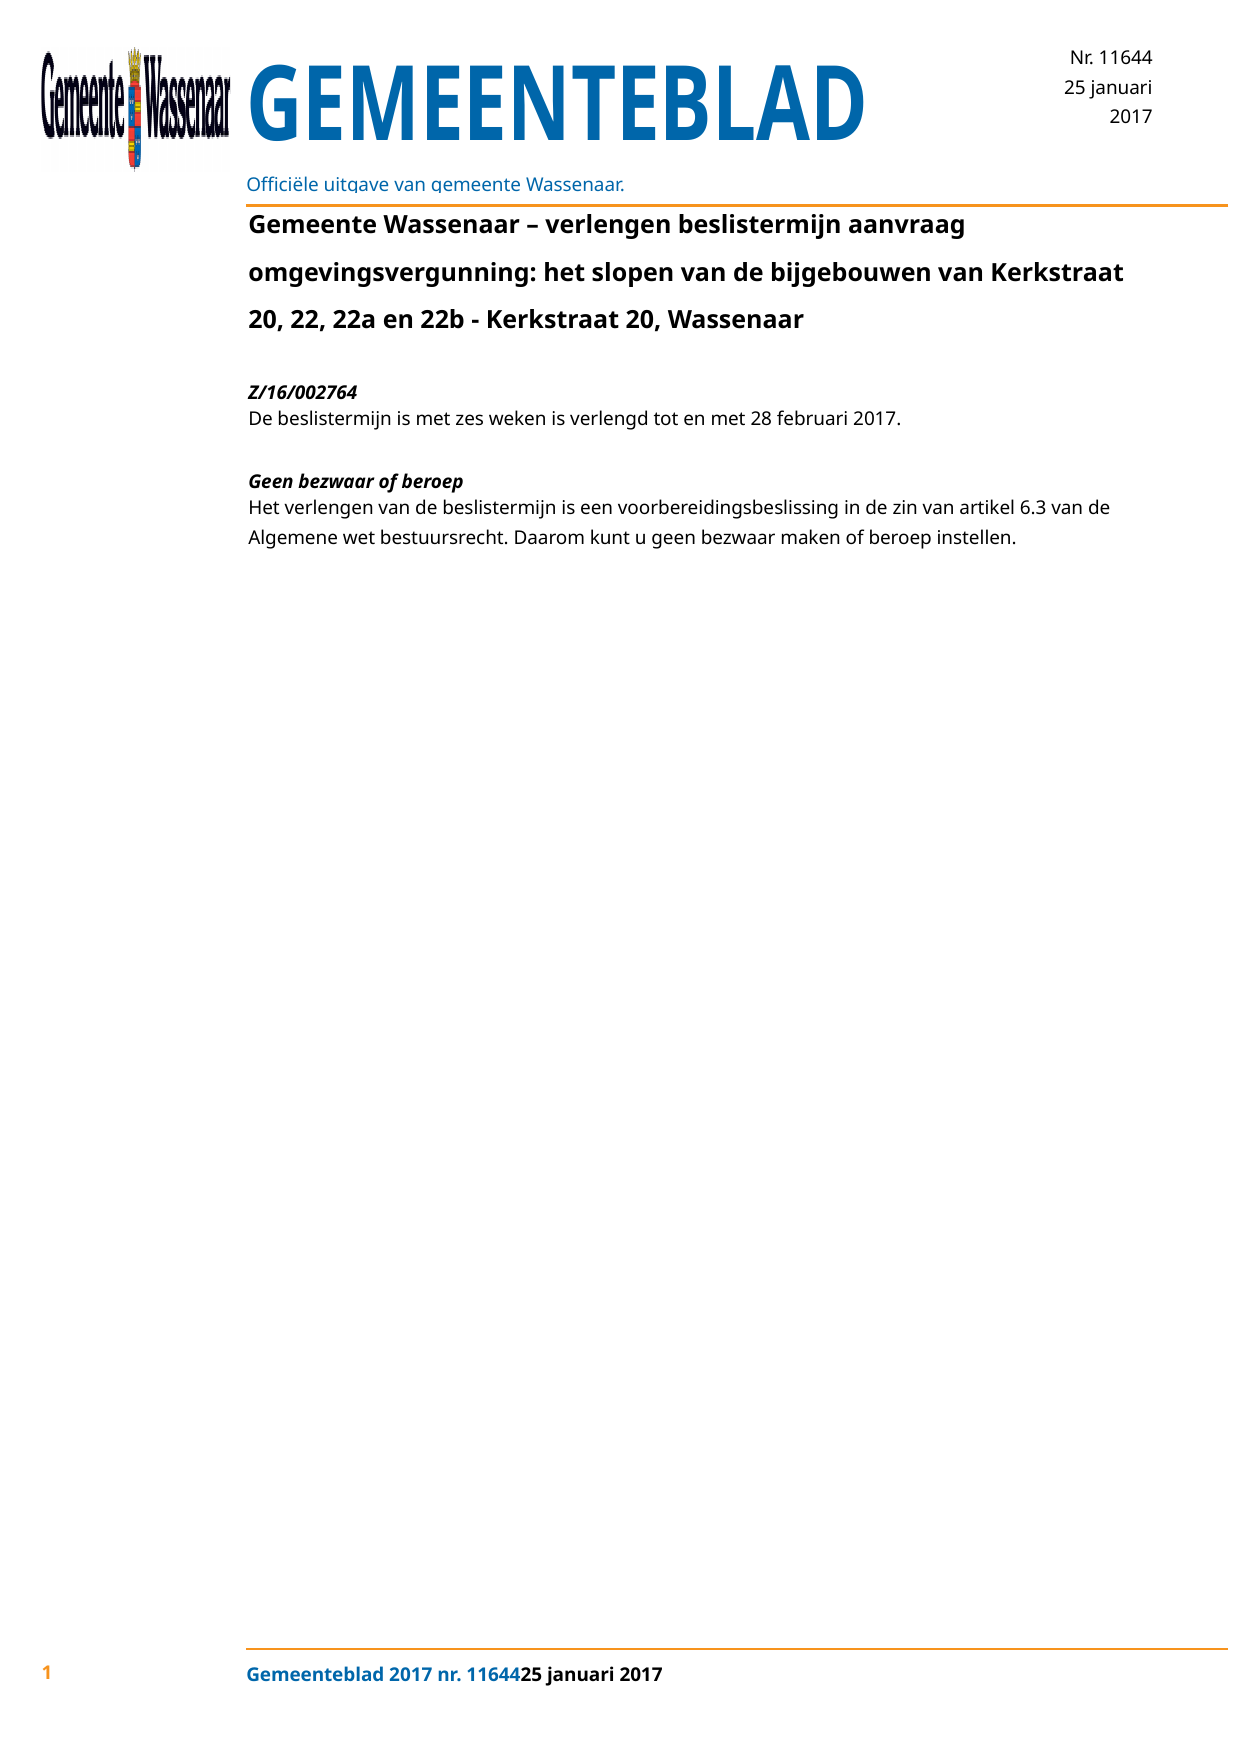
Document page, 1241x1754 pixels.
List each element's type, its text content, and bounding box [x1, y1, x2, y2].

text Geen bezwaar of beroep [248, 469, 1152, 494]
text Gemeente Wassenaar – verlengen beslistermijn aanvraag omgevingsvergunning: het slopen van de bijgebouwen van Kerkstraat 20, 22, 22a en 22b - Kerkstraat 20, Wassenaar [248, 207, 1152, 336]
text Z/16/002764 [248, 379, 1152, 405]
picture [41, 47, 231, 172]
text De beslistermijn is met zes weken is verlengd tot en met 28 februari 2017. [248, 405, 1152, 431]
text Het verlengen van de beslistermijn is een voorbereidingsbeslissing in de zin van artikel 6.3 van de Algemene wet bestuursrecht. Daarom kunt u geen bezwaar maken of beroep instellen. [248, 494, 1152, 550]
